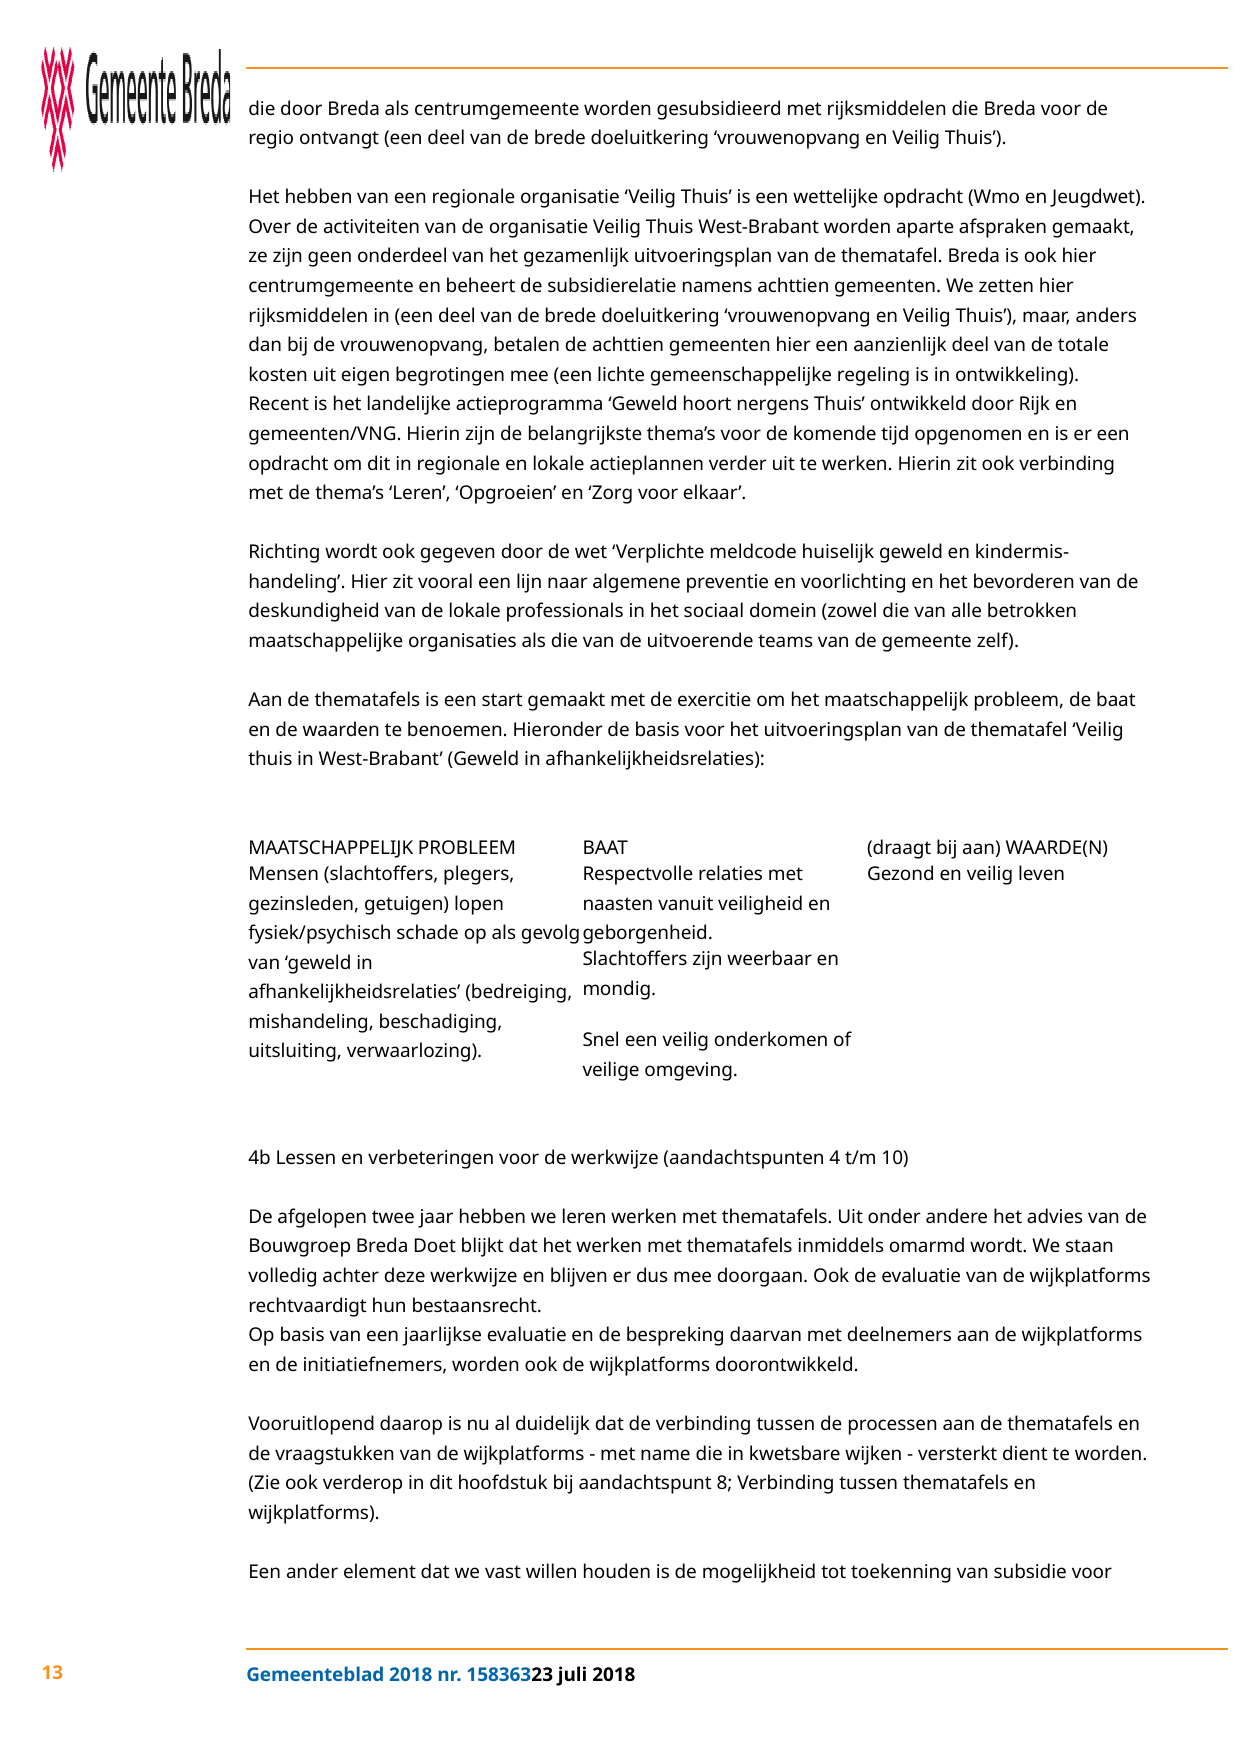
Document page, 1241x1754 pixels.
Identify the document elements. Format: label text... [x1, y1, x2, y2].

text Een ander element dat we vast willen houden is de mogelijkheid tot toekenning van subsidie voor [248, 1558, 1152, 1584]
table_cell Respectvolle relaties met naasten vanuit veiligheid en geborgenheid. [582, 860, 867, 945]
text Vooruitlopend daarop is nu al duidelijk dat de verbinding tussen de processen aan de thematafels en de vraagstukken van de wijkplatforms - met name die in kwetsbare wijken - versterkt dient te worden. (Zie ook verderop in dit hoofdstuk bij aandachtspunt 8; Verbinding tussen thematafels en wijkplatforms). [248, 1410, 1152, 1524]
text Het hebben van een regionale organisatie ‘Veilig Thuis’ is een wettelijke opdracht (Wmo en Jeugdwet). Over de activiteiten van de organisatie Veilig Thuis West-Brabant worden aparte afspraken gemaakt, ze zijn geen onderdeel van het gezamenlijk uitvoeringsplan van de thematafel. Breda is ook hier centrumgemeente en beheert de subsidierelatie namens achttien gemeenten. We zetten hier rijksmiddelen in (een deel van de brede doeluitkering ‘vrouwenopvang en Veilig Thuis’), maar, anders dan bij de vrouwenopvang, betalen de achttien gemeenten hier een aanzienlijk deel van de totale kosten uit eigen begrotingen mee (een lichte gemeenschappelijke regeling is in ontwikkeling). [248, 183, 1152, 387]
text Recent is het landelijke actieprogramma ‘Geweld hoort nergens Thuis’ ontwikkeld door Rijk en gemeenten/VNG. Hierin zijn de belangrijkste thema’s voor de komende tijd opgenomen en is er een opdracht om dit in regionale en lokale actieplannen verder uit te werken. Hierin zit ook verbinding met de thema’s ‘Leren’, ‘Opgroeien’ en ‘Zorg voor elkaar’. [248, 391, 1152, 505]
text Aan de thematafels is een start gemaakt met de exercitie om het maatschappelijk probleem, de baat en de waarden te benoemen. Hieronder de basis voor het uitvoeringsplan van de thematafel ‘Veilig thuis in West-Brabant’ (Geweld in afhankelijkheidsrelaties): [248, 686, 1152, 771]
table_header MAATSCHAPPELIJK PROBLEEM [248, 835, 582, 860]
text 4b Lessen en verbeteringen voor de werkwijze (aandachtspunten 4 t/m 10) [248, 1144, 1152, 1169]
table_header (draagt bij aan) WAARDE(N) [867, 835, 1152, 860]
table_cell Slachtoffers zijn weerbaar en mondig. [582, 945, 867, 1000]
table_cell [582, 1000, 867, 1026]
table_cell Mensen (slachtoffers, plegers, gezinsleden, getuigen) lopen fysiek/psychisch schade op als gevolg van ‘geweld in afhankelijkheidsrelaties’ (bedreiging, mishandeling, beschadiging, uitsluiting, verwaarlozing). [248, 860, 582, 1081]
text De afgelopen twee jaar hebben we leren werken met thematafels. Uit onder andere het advies van de Bouwgroep Breda Doet blijkt dat het werken met thematafels inmiddels omarmd wordt. We staan volledig achter deze werkwijze en blijven er dus mee doorgaan. Ook de evaluatie van de wijkplatforms rechtvaardigt hun bestaansrecht. [248, 1203, 1152, 1317]
text Op basis van een jaarlijkse evaluatie en de bespreking daarvan met deelnemers aan de wijkplatforms en de initiatiefnemers, worden ook de wijkplatforms doorontwikkeld. [248, 1321, 1152, 1377]
table_cell Gezond en veilig leven [867, 860, 1152, 1081]
text die door Breda als centrumgemeente worden gesubsidieerd met rijksmiddelen die Breda voor de regio ontvangt (een deel van de brede doeluitkering ‘vrouwenopvang en Veilig Thuis’). [248, 95, 1152, 150]
table_cell Snel een veilig onderkomen of veilige omgeving. [582, 1026, 867, 1081]
text Richting wordt ook gegeven door de wet ‘Verplichte meldcode huiselijk geweld en kindermis- handeling’. Hier zit vooral een lijn naar algemene preventie en voorlichting en het bevorderen van de deskundigheid van de lokale professionals in het sociaal domein (zowel die van alle betrokken maatschappelijke organisaties als die van de uitvoerende teams van de gemeente zelf). [248, 538, 1152, 653]
table_header BAAT [582, 835, 867, 860]
picture [41, 47, 231, 172]
